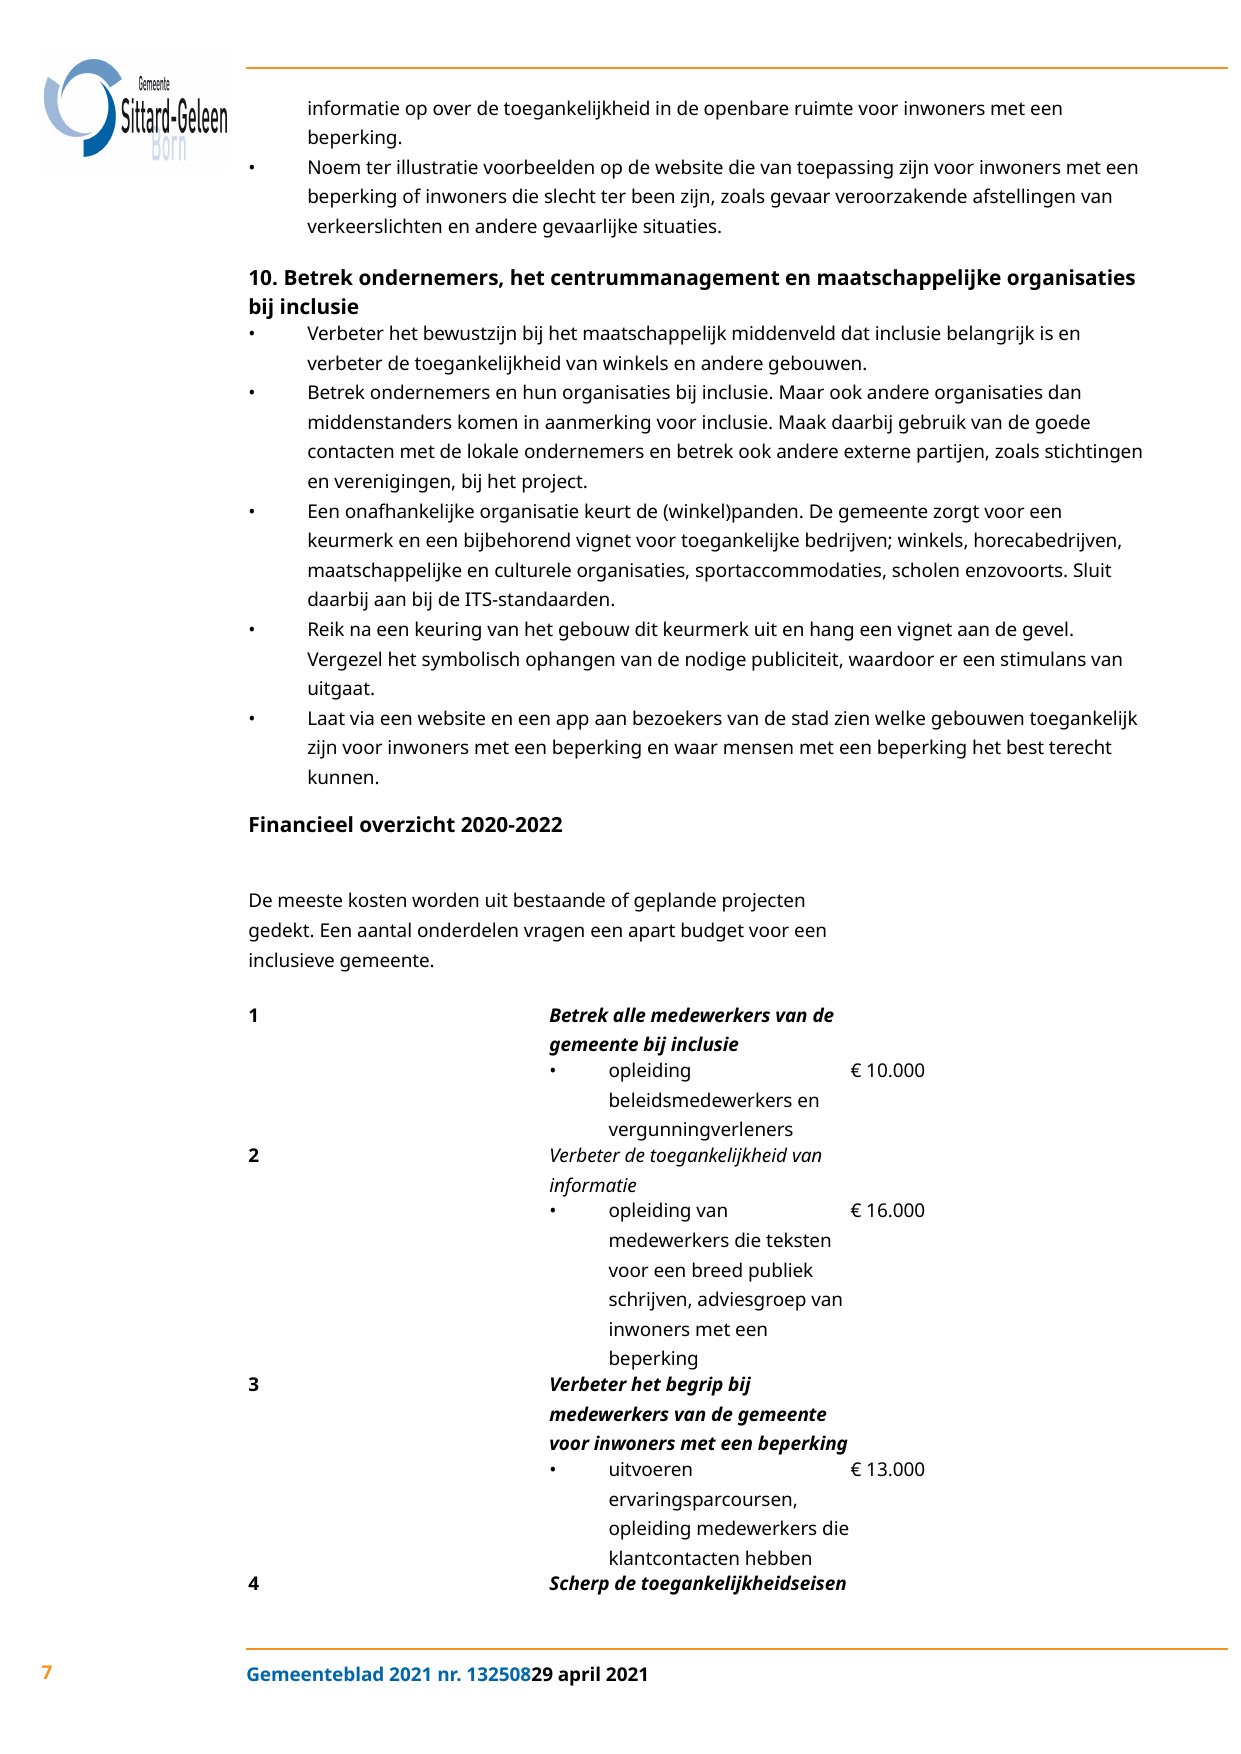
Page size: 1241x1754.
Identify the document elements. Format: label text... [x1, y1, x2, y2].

table_cell Verbeter het begrip bij medewerkers van de gemeente voor inwoners met een beperking [549, 1371, 850, 1456]
table_cell Verbeter de toegankelijkheid van informatie [549, 1142, 850, 1198]
table_cell € 10.000 [850, 1058, 1152, 1142]
text 10. Betrek ondernemers, het centrummanagement en maatschappelijke organisaties bij inclusie [248, 263, 1152, 320]
list informatie op over de toegankelijkheid in de openbare ruimte voor inwoners met een beperking. [248, 95, 1152, 150]
picture [41, 47, 231, 172]
table_cell Scherp de toegankelijkheidseisen [549, 1571, 850, 1596]
table_cell [248, 1058, 549, 1142]
text Financieel overzicht 2020-2022 [248, 810, 1152, 838]
table_cell [850, 1571, 1152, 1596]
list Reik na een keuring van het gebouw dit keurmerk uit en hang een vignet aan de gevel. Vergezel het symbolisch ophangen van de nodige publiciteit, waardoor er een stimulans van uitgaat. [248, 616, 1152, 701]
table_cell [248, 1456, 549, 1571]
table_cell [850, 1371, 1152, 1456]
table_cell [248, 1198, 549, 1371]
table_cell opleiding van medewerkers die teksten voor een breed publiek schrijven, adviesgroep van inwoners met een beperking [549, 1198, 850, 1371]
table_cell 4 [248, 1571, 549, 1596]
table_cell € 13.000 [850, 1456, 1152, 1571]
table_cell 2 [248, 1142, 549, 1198]
table_cell [850, 1002, 1152, 1057]
list Betrek ondernemers en hun organisaties bij inclusie. Maar ook andere organisaties dan middenstanders komen in aanmerking voor inclusie. Maak daarbij gebruik van de goede contacten met de lokale ondernemers en betrek ook andere externe partijen, zoals stichtingen en verenigingen, bij het project. [248, 379, 1152, 494]
table_header [850, 888, 1152, 1002]
list Laat via een website en een app aan bezoekers van de stad zien welke gebouwen toegankelijk zijn voor inwoners met een beperking en waar mensen met een beperking het best terecht kunnen. [248, 705, 1152, 790]
table_cell opleiding beleidsmedewerkers en vergunningverleners [549, 1058, 850, 1142]
table_cell [850, 1142, 1152, 1198]
table_cell 3 [248, 1371, 549, 1456]
list Verbeter het bewustzijn bij het maatschappelijk middenveld dat inclusie belangrijk is en verbeter de toegankelijkheid van winkels en andere gebouwen. [248, 320, 1152, 376]
list Noem ter illustratie voorbeelden op de website die van toepassing zijn voor inwoners met een beperking of inwoners die slecht ter been zijn, zoals gevaar veroorzakende afstellingen van verkeerslichten en andere gevaarlijke situaties. [248, 154, 1152, 239]
table_cell € 16.000 [850, 1198, 1152, 1371]
table_cell uitvoeren ervaringsparcoursen, opleiding medewerkers die klantcontacten hebben [549, 1456, 850, 1571]
table_header De meeste kosten worden uit bestaande of geplande projecten gedekt. Een aantal onderdelen vragen een apart budget voor een inclusieve gemeente. [248, 888, 850, 1002]
table_cell 1 [248, 1002, 549, 1057]
list Een onafhankelijke organisatie keurt de (winkel)panden. De gemeente zorgt voor een keurmerk en een bijbehorend vignet voor toegankelijke bedrijven; winkels, horecabedrijven, maatschappelijke en culturele organisaties, sportaccommodaties, scholen enzovoorts. Sluit daarbij aan bij de ITS-standaarden. [248, 498, 1152, 612]
table_cell Betrek alle medewerkers van de gemeente bij inclusie [549, 1002, 850, 1057]
